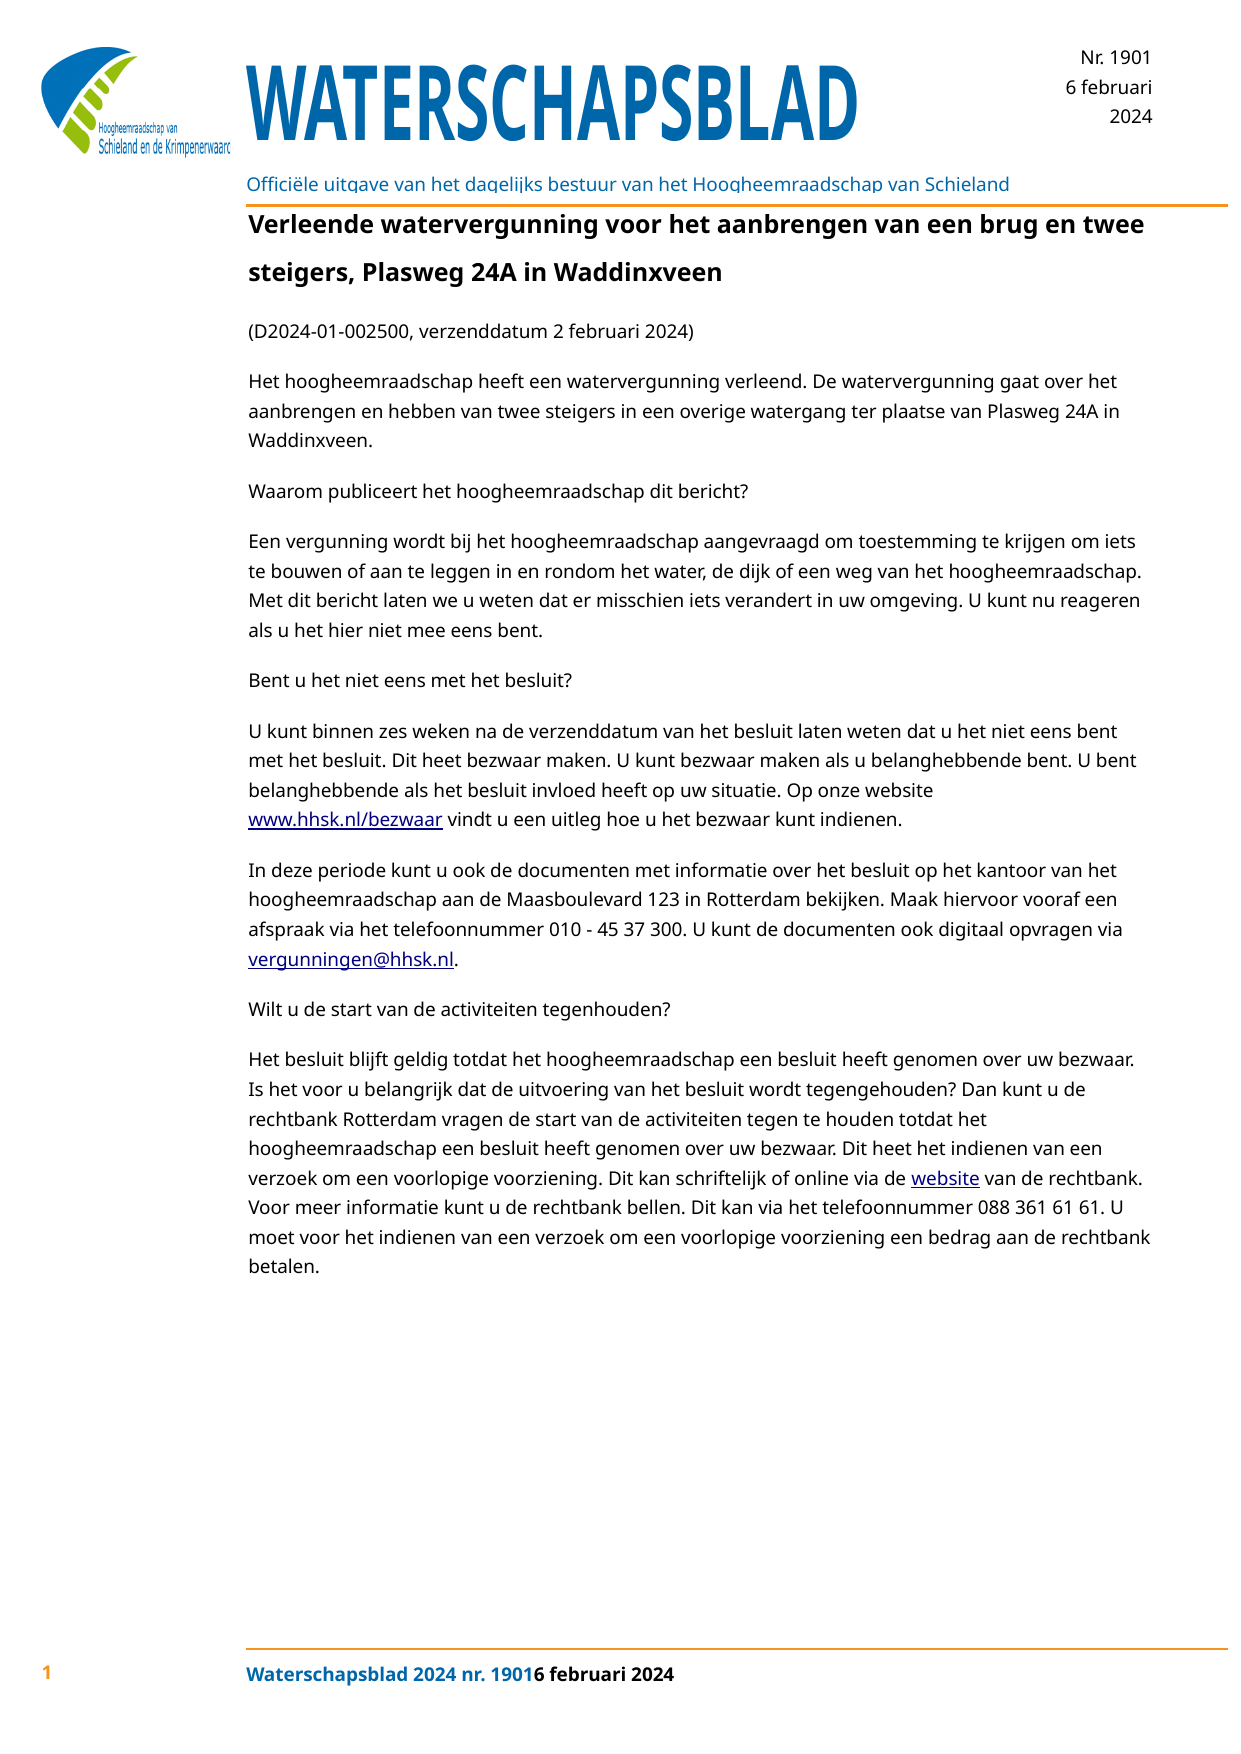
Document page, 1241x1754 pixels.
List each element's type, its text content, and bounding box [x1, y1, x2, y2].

text Het besluit blijft geldig totdat het hoogheemraadschap een besluit heeft genomen over uw bezwaar. Is het voor u belangrijk dat de uitvoering van het besluit wordt tegengehouden? Dan kunt u de rechtbank Rotterdam vragen de start van de activiteiten tegen te houden totdat het hoogheemraadschap een besluit heeft genomen over uw bezwaar. Dit heet het indienen van een verzoek om een voorlopige voorziening. Dit kan schriftelijk of online via de website van de rechtbank. Voor meer informatie kunt u de rechtbank bellen. Dit kan via het telefoonnummer 088 361 61 61. U moet voor het indienen van een verzoek om een voorlopige voorziening een bedrag aan de rechtbank betalen. [248, 1047, 1152, 1279]
text In deze periode kunt u ook de documenten met informatie over het besluit op het kantoor van het hoogheemraadschap aan de Maasboulevard 123 in Rotterdam bekijken. Maak hiervoor vooraf een afspraak via het telefoonnummer 010 - 45 37 300. U kunt de documenten ook digitaal opvragen via vergunningen@hhsk.nl. [248, 857, 1152, 972]
picture [41, 47, 231, 172]
text Bent u het niet eens met het besluit? [248, 667, 1152, 693]
text Waarom publiceert het hoogheemraadschap dit bericht? [248, 478, 1152, 504]
text Wilt u de start van de activiteiten tegenhouden? [248, 996, 1152, 1022]
text Verleende watervergunning voor het aanbrengen van een brug en twee steigers, Plasweg 24A in Waddinxveen [248, 207, 1152, 288]
text U kunt binnen zes weken na de verzenddatum van het besluit laten weten dat u het niet eens bent met het besluit. Dit heet bezwaar maken. U kunt bezwaar maken als u belanghebbende bent. U bent belanghebbende als het besluit invloed heeft op uw situatie. Op onze website www.hhsk.nl/bezwaar vindt u een uitleg hoe u het bezwaar kunt indienen. [248, 718, 1152, 832]
text Een vergunning wordt bij het hoogheemraadschap aangevraagd om toestemming te krijgen om iets te bouwen of aan te leggen in en rondom het water, de dijk of een weg van het hoogheemraadschap. Met dit bericht laten we u weten dat er misschien iets verandert in uw omgeving. U kunt nu reageren als u het hier niet mee eens bent. [248, 528, 1152, 643]
text (D2024-01-002500, verzenddatum 2 februari 2024) [248, 318, 1152, 344]
text Het hoogheemraadschap heeft een watervergunning verleend. De watervergunning gaat over het aanbrengen en hebben van twee steigers in een overige watergang ter plaatse van Plasweg 24A in Waddinxveen. [248, 368, 1152, 453]
